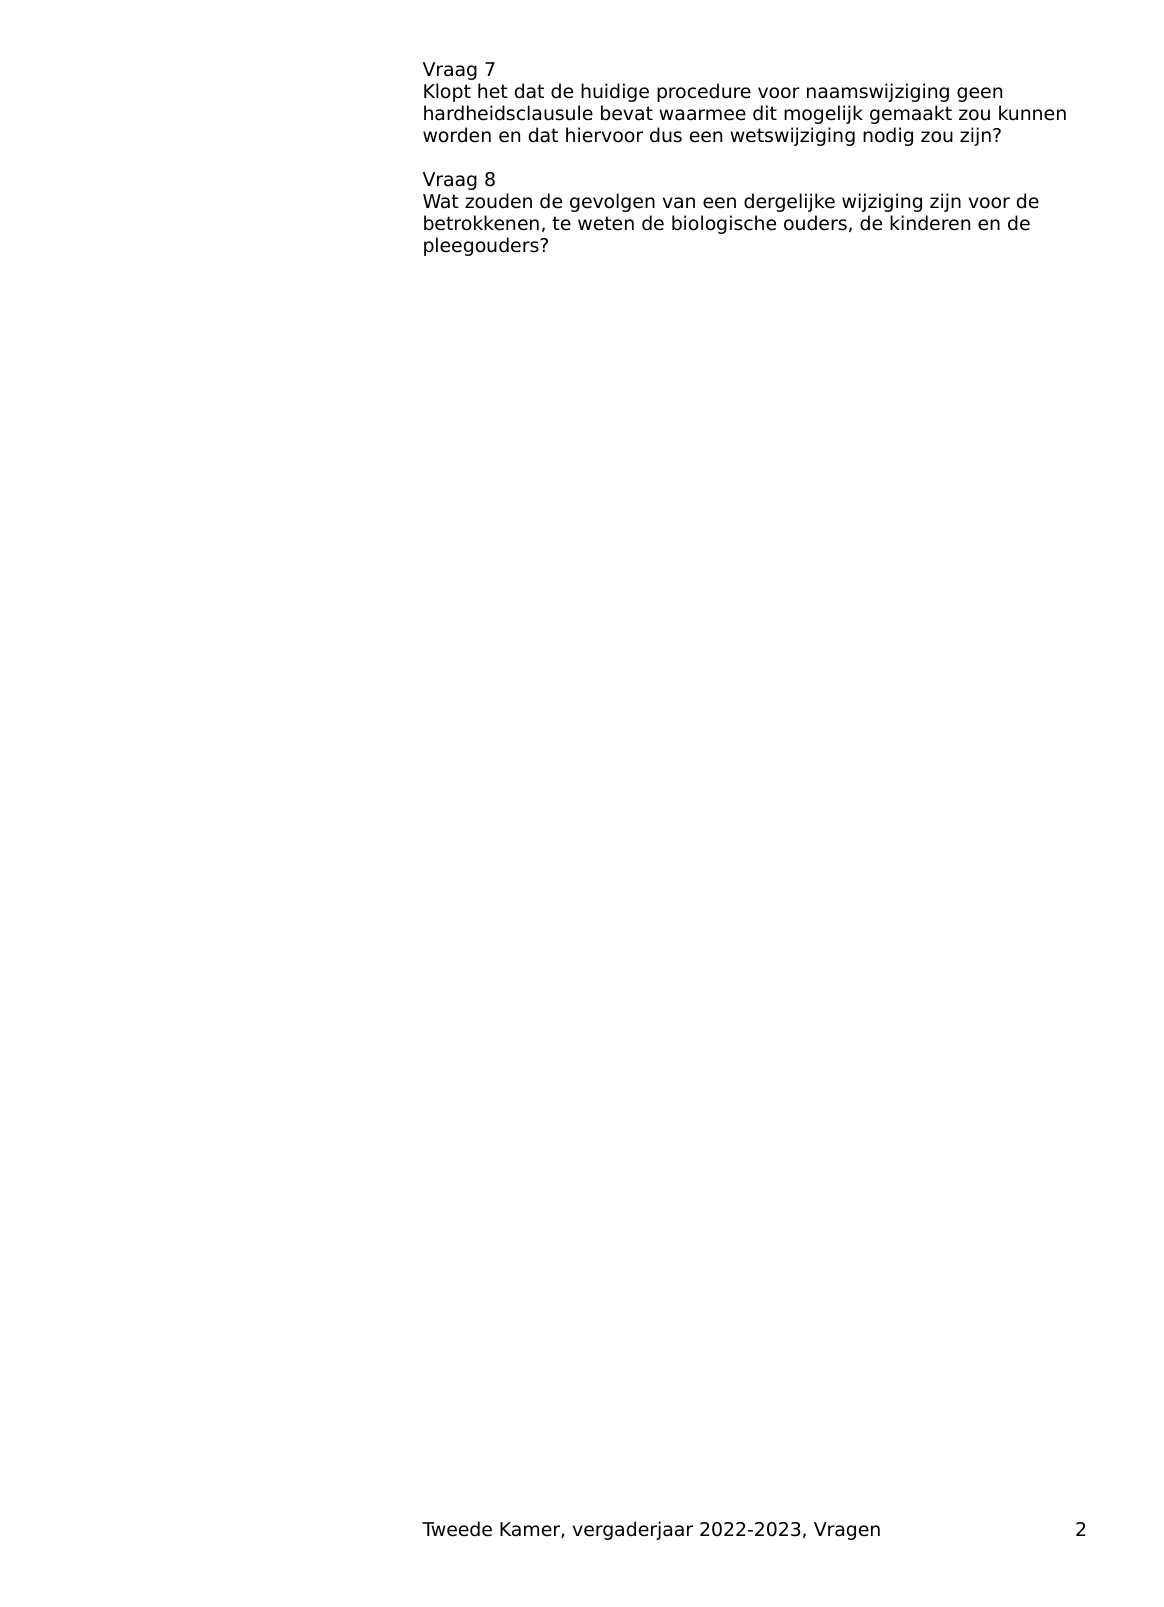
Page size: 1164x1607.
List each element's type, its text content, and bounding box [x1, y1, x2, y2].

text Klopt het dat de huidige procedure voor naamswijziging geen hardheidsclausule bevat waarmee dit mogelijk gemaakt zou kunnen worden en dat hiervoor dus een wetswijziging nodig zou zijn? [422, 81, 1087, 147]
text Vraag 8 [422, 169, 1087, 191]
text Wat zouden de gevolgen van een dergelijke wijziging zijn voor de betrokkenen, te weten de biologische ouders, de kinderen en de pleegouders? [422, 191, 1087, 257]
text Vraag 7 [422, 59, 1087, 81]
